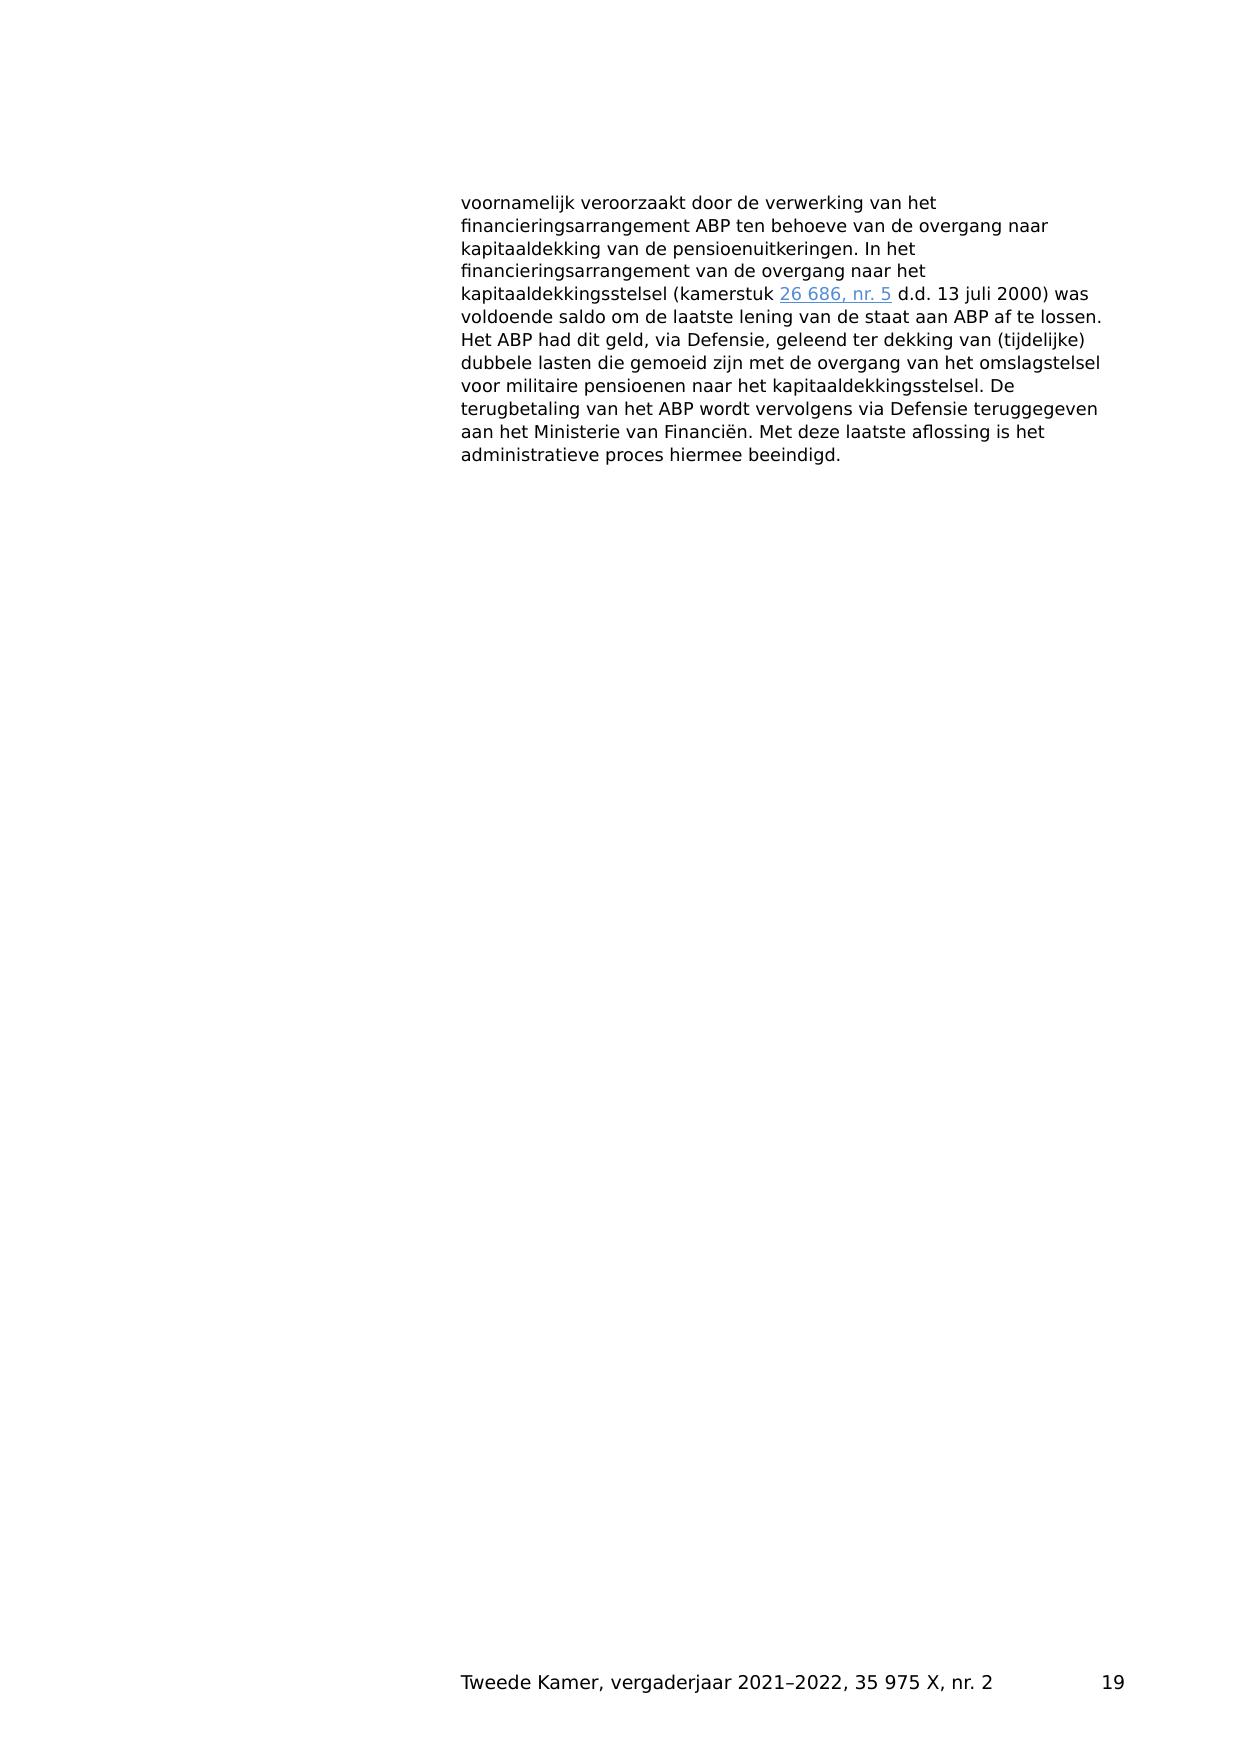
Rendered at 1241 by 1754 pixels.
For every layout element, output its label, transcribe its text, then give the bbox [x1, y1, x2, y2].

text voornamelijk veroorzaakt door de verwerking van het financieringsarrangement ABP ten behoeve van de overgang naar kapitaaldekking van de pensioenuitkeringen. In het financieringsarrangement van de overgang naar het kapitaaldekkingsstelsel (kamerstuk 26 686, nr. 5 d.d. 13 juli 2000) was voldoende saldo om de laatste lening van de staat aan ABP af te lossen. Het ABP had dit geld, via Defensie, geleend ter dekking van (tijdelijke) dubbele lasten die gemoeid zijn met de overgang van het omslagstelsel voor militaire pensioenen naar het kapitaaldekkingsstelsel. De terugbetaling van het ABP wordt vervolgens via Defensie teruggegeven aan het Ministerie van Financiën. Met deze laatste aflossing is het administratieve proces hiermee beeindigd. [461, 191, 1125, 466]
